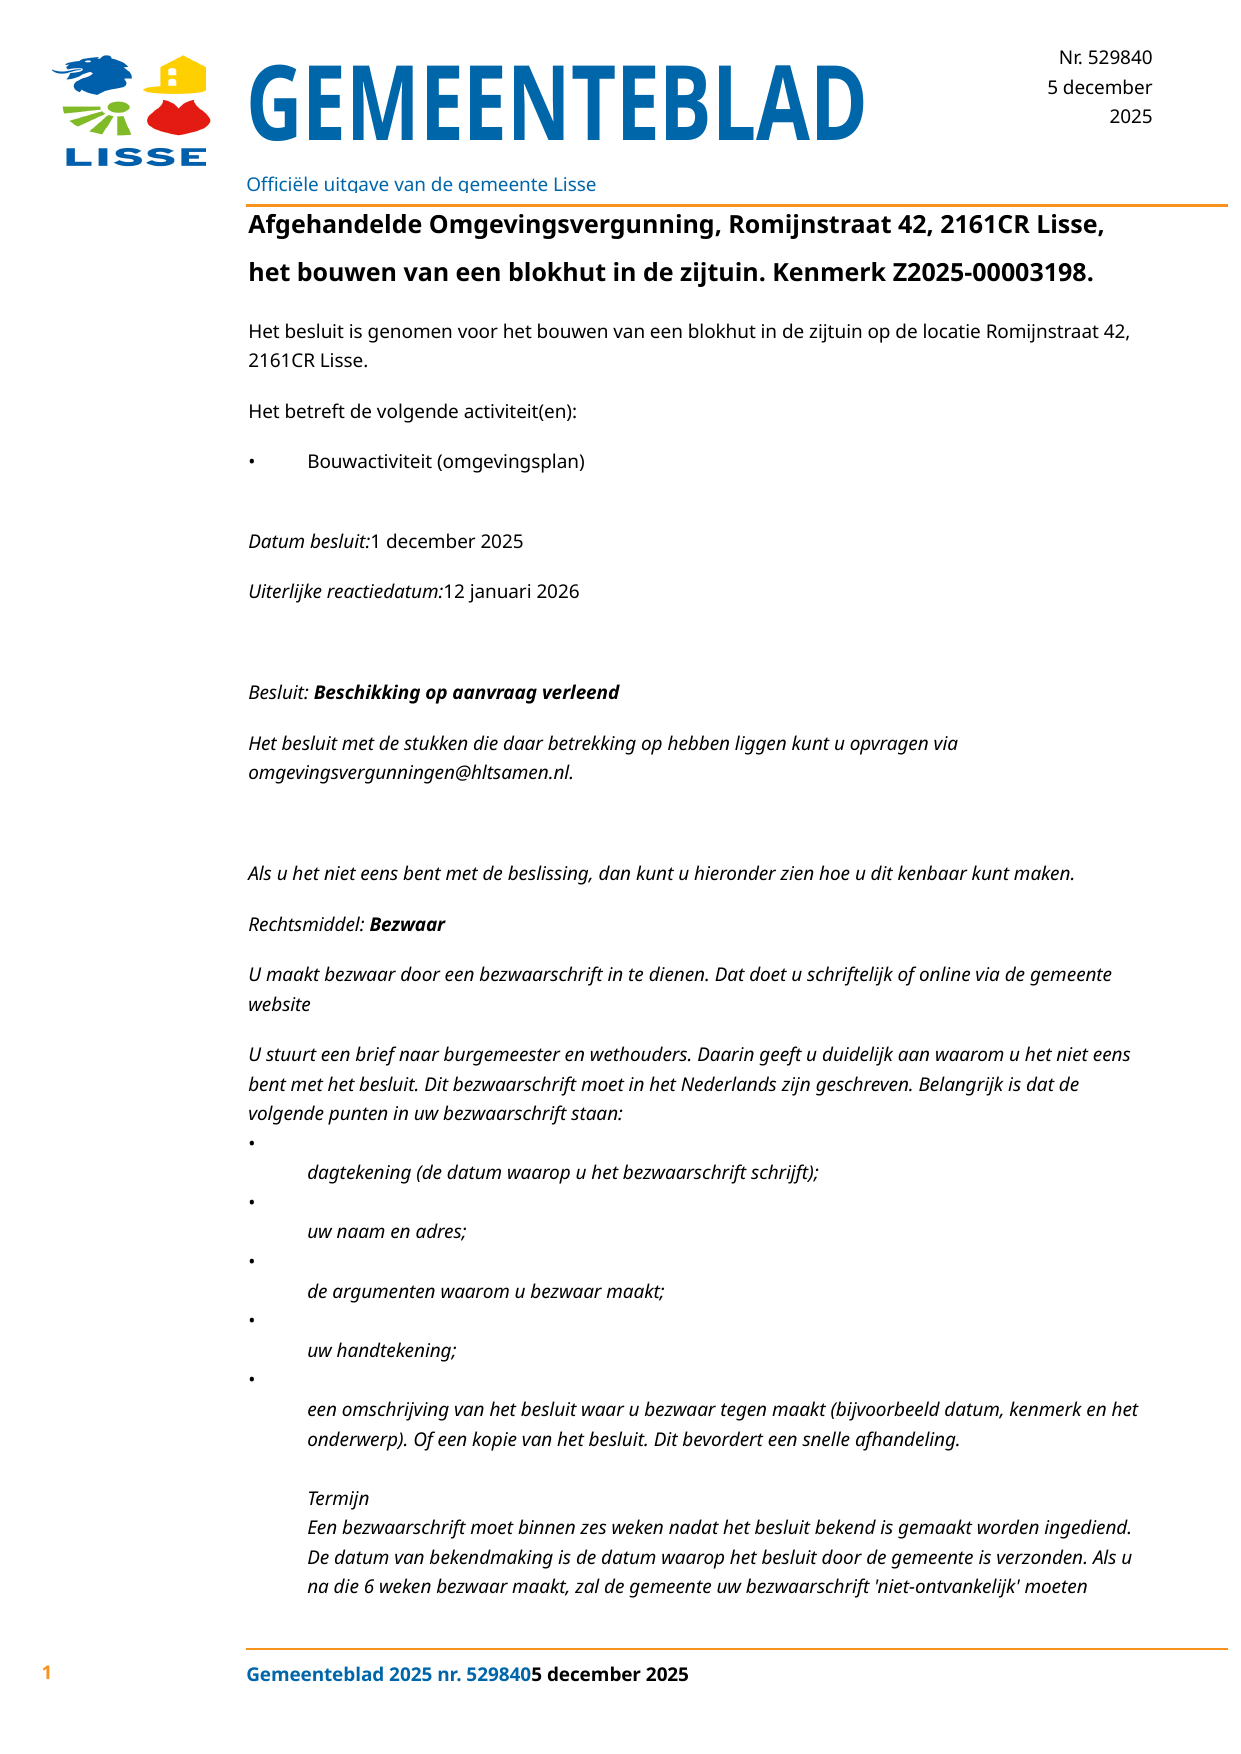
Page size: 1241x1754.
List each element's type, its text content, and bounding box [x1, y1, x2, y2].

list Bouwactiviteit (omgevingsplan) [248, 448, 1152, 474]
text Datum besluit:1 december 2025 [248, 528, 1152, 554]
text U stuurt een brief naar burgemeester en wethouders. Daarin geeft u duidelijk aan waarom u het niet eens bent met het besluit. Dit bezwaarschrift moet in het Nederlands zijn geschreven. Belangrijk is dat de volgende punten in uw bezwaarschrift staan: [248, 1041, 1152, 1126]
text Het besluit is genomen voor het bouwen van een blokhut in de zijtuin op de locatie Romijnstraat 42, 2161CR Lisse. [248, 318, 1152, 373]
list Termijn [248, 1485, 1152, 1511]
text Besluit: Beschikking op aanvraag verleend [248, 679, 1152, 705]
text Afgehandelde Omgevingsvergunning, Romijnstraat 42, 2161CR Lisse, het bouwen van een blokhut in de zijtuin. Kenmerk Z2025-00003198. [248, 207, 1152, 288]
list uw handtekening; [248, 1337, 1152, 1363]
text Uiterlijke reactiedatum:12 januari 2026 [248, 579, 1152, 604]
list Een bezwaarschrift moet binnen zes weken nadat het besluit bekend is gemaakt worden ingediend. De datum van bekendmaking is de datum waarop het besluit door de gemeente is verzonden. Als u na die 6 weken bezwaar maakt, zal de gemeente uw bezwaarschrift 'niet-ontvankelijk' moeten [248, 1514, 1152, 1599]
text Het betreft de volgende activiteit(en): [248, 398, 1152, 424]
picture [41, 47, 231, 172]
text Als u het niet eens bent met de beslissing, dan kunt u hieronder zien hoe u dit kenbaar kunt maken. [248, 860, 1152, 886]
text Rechtsmiddel: Bezwaar [248, 911, 1152, 937]
list de argumenten waarom u bezwaar maakt; [248, 1278, 1152, 1304]
list dagtekening (de datum waarop u het bezwaarschrift schrijft); [248, 1159, 1152, 1185]
list een omschrijving van het besluit waar u bezwaar tegen maakt (bijvoorbeeld datum, kenmerk en het onderwerp). Of een kopie van het besluit. Dit bevordert een snelle afhandeling. [248, 1396, 1152, 1452]
text U maakt bezwaar door een bezwaarschrift in te dienen. Dat doet u schriftelijk of online via de gemeente website [248, 961, 1152, 1017]
list uw naam en adres; [248, 1219, 1152, 1244]
text Het besluit met de stukken die daar betrekking op hebben liggen kunt u opvragen via omgevingsvergunningen@hltsamen.nl. [248, 730, 1152, 785]
